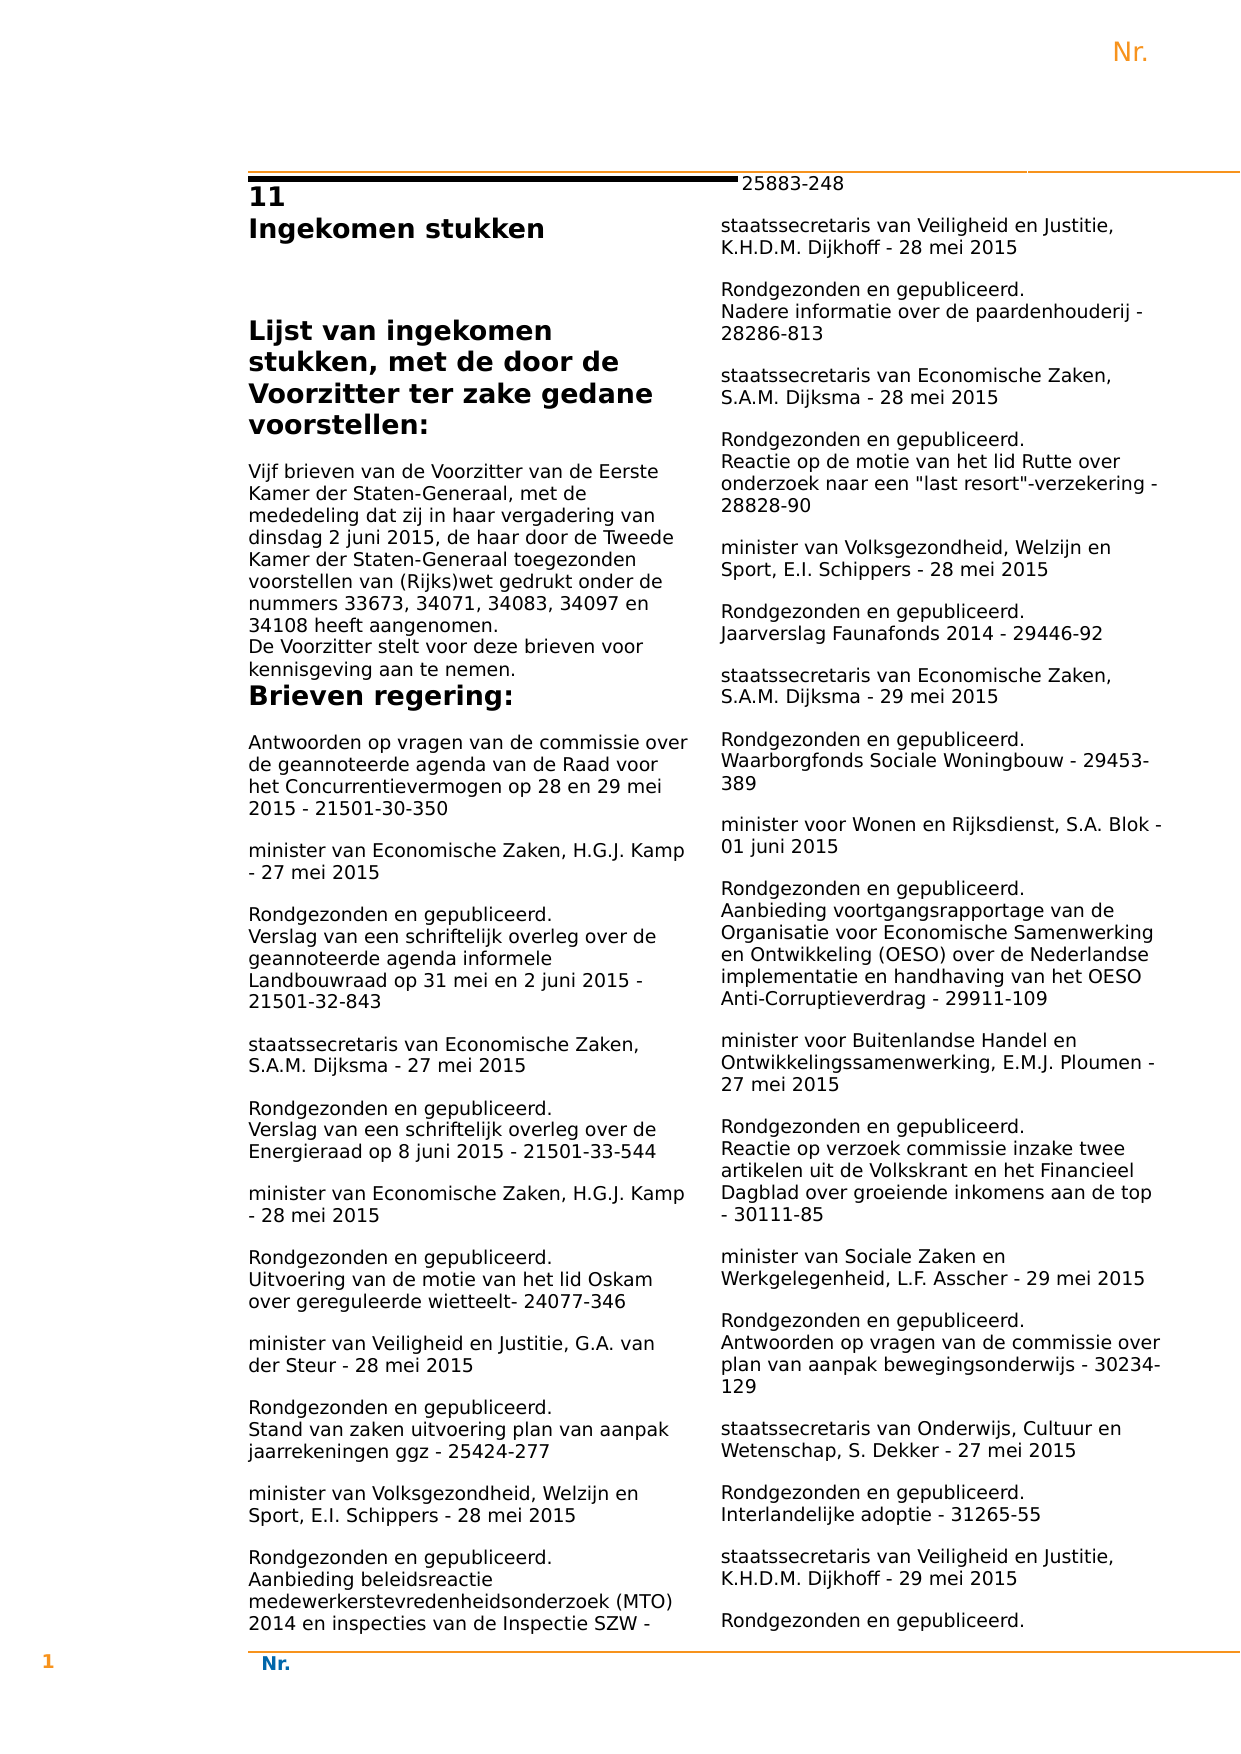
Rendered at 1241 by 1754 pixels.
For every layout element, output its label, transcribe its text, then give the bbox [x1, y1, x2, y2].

text Rondgezonden en gepubliceerd. [721, 429, 1163, 451]
title Lijst van ingekomen stukken, met de door de Voorzitter ter zake gedane voorstellen: [248, 316, 691, 441]
text Rondgezonden en gepubliceerd. [248, 1097, 691, 1119]
text minister van Veiligheid en Justitie, G.A. van der Steur - 28 mei 2015 [248, 1333, 691, 1377]
text staatssecretaris van Economische Zaken, S.A.M. Dijksma - 29 mei 2015 [721, 664, 1163, 708]
text Rondgezonden en gepubliceerd. [721, 878, 1163, 900]
text minister van Volksgezondheid, Welzijn en Sport, E.I. Schippers - 28 mei 2015 [248, 1483, 691, 1527]
text staatssecretaris van Onderwijs, Cultuur en Wetenschap, S. Dekker - 27 mei 2015 [721, 1418, 1163, 1462]
text Rondgezonden en gepubliceerd. [248, 1547, 691, 1569]
text Rondgezonden en gepubliceerd. [248, 1247, 691, 1269]
text - 25883-248 [721, 173, 1163, 195]
text Rondgezonden en gepubliceerd. [721, 1610, 1163, 1632]
text Reactie op de motie van het lid Rutte over onderzoek naar een "last resort"-verzekering - 28828-90 [721, 451, 1163, 517]
text Vijf brieven van de Voorzitter van de Eerste Kamer der Staten-Generaal, met de mededeling dat zij in haar vergadering van dinsdag 2 juni 2015, de haar door de Tweede Kamer der Staten-Generaal toegezonden voorstellen van (Rijks)wet gedrukt onder de nummers 33673, 34071, 34083, 34097 en 34108 heeft aangenomen. [248, 461, 691, 636]
text Stand van zaken uitvoering plan van aanpak jaarrekeningen ggz - 25424-277 [248, 1419, 691, 1463]
text minister van Sociale Zaken en Werkgelegenheid, L.F. Asscher - 29 mei 2015 [721, 1246, 1163, 1290]
text Rondgezonden en gepubliceerd. [721, 728, 1163, 750]
text Aanbieding voortgangsrapportage van de Organisatie voor Economische Samenwerking en Ontwikkeling (OESO) over de Nederlandse implementatie en handhaving van het OESO Anti-Corruptieverdrag - 29911-109 [721, 900, 1163, 1010]
text Jaarverslag Faunafonds 2014 - 29446-92 [721, 622, 1163, 644]
text Rondgezonden en gepubliceerd. [248, 903, 691, 926]
text minister van Volksgezondheid, Welzijn en Sport, E.I. Schippers - 28 mei 2015 [721, 537, 1163, 581]
text Rondgezonden en gepubliceerd. [721, 279, 1163, 301]
text staatssecretaris van Economische Zaken, S.A.M. Dijksma - 28 mei 2015 [721, 365, 1163, 409]
text Antwoorden op vragen van de commissie over plan van aanpak bewegingsonderwijs - 30234-129 [721, 1332, 1163, 1398]
text Waarborgfonds Sociale Woningbouw - 29453-389 [721, 750, 1163, 794]
text Rondgezonden en gepubliceerd. [721, 601, 1163, 622]
text minister voor Buitenlandse Handel en Ontwikkelingssamenwerking, E.M.J. Ploumen - 27 mei 2015 [721, 1030, 1163, 1096]
text minister van Economische Zaken, H.G.J. Kamp - 27 mei 2015 [248, 839, 691, 883]
text Verslag van een schriftelijk overleg over de geannoteerde agenda informele Landbouwraad op 31 mei en 2 juni 2015 - 21501-32-843 [248, 926, 691, 1013]
title Brieven regering: [248, 680, 691, 712]
text staatssecretaris van Veiligheid en Justitie, K.H.D.M. Dijkhoff - 28 mei 2015 [721, 215, 1163, 259]
text Antwoorden op vragen van de commissie over de geannoteerde agenda van de Raad voor het Concurrentievermogen op 28 en 29 mei 2015 - 21501-30-350 [248, 732, 691, 819]
text minister voor Wonen en Rijksdienst, S.A. Blok - 01 juni 2015 [721, 814, 1163, 858]
text minister van Economische Zaken, H.G.J. Kamp - 28 mei 2015 [248, 1183, 691, 1227]
text Rondgezonden en gepubliceerd. [721, 1310, 1163, 1332]
text De Voorzitter stelt voor deze brieven voor kennisgeving aan te nemen. [248, 636, 691, 680]
text Verslag van een schriftelijk overleg over de Energieraad op 8 juni 2015 - 21501-33-544 [248, 1119, 691, 1163]
text staatssecretaris van Economische Zaken, S.A.M. Dijksma - 27 mei 2015 [248, 1033, 691, 1077]
text Rondgezonden en gepubliceerd. [721, 1482, 1163, 1504]
text Nadere informatie over de paardenhouderij - 28286-813 [721, 301, 1163, 345]
text Rondgezonden en gepubliceerd. [248, 1397, 691, 1419]
text Reactie op verzoek commissie inzake twee artikelen uit de Volkskrant en het Financieel Dagblad over groeiende inkomens aan de top - 30111-85 [721, 1138, 1163, 1226]
text Uitvoering van de motie van het lid Oskam over gereguleerde wietteelt- 24077-346 [248, 1269, 691, 1313]
text Rondgezonden en gepubliceerd. [721, 1116, 1163, 1138]
text Aanbieding beleidsreactie medewerkerstevredenheidsonderzoek (MTO) 2014 en inspecties van de Inspectie SZW [248, 1569, 691, 1635]
text Interlandelijke adoptie - 31265-55 [721, 1504, 1163, 1526]
title 11 Ingekomen stukken [248, 182, 691, 244]
text staatssecretaris van Veiligheid en Justitie, K.H.D.M. Dijkhoff - 29 mei 2015 [721, 1546, 1163, 1590]
